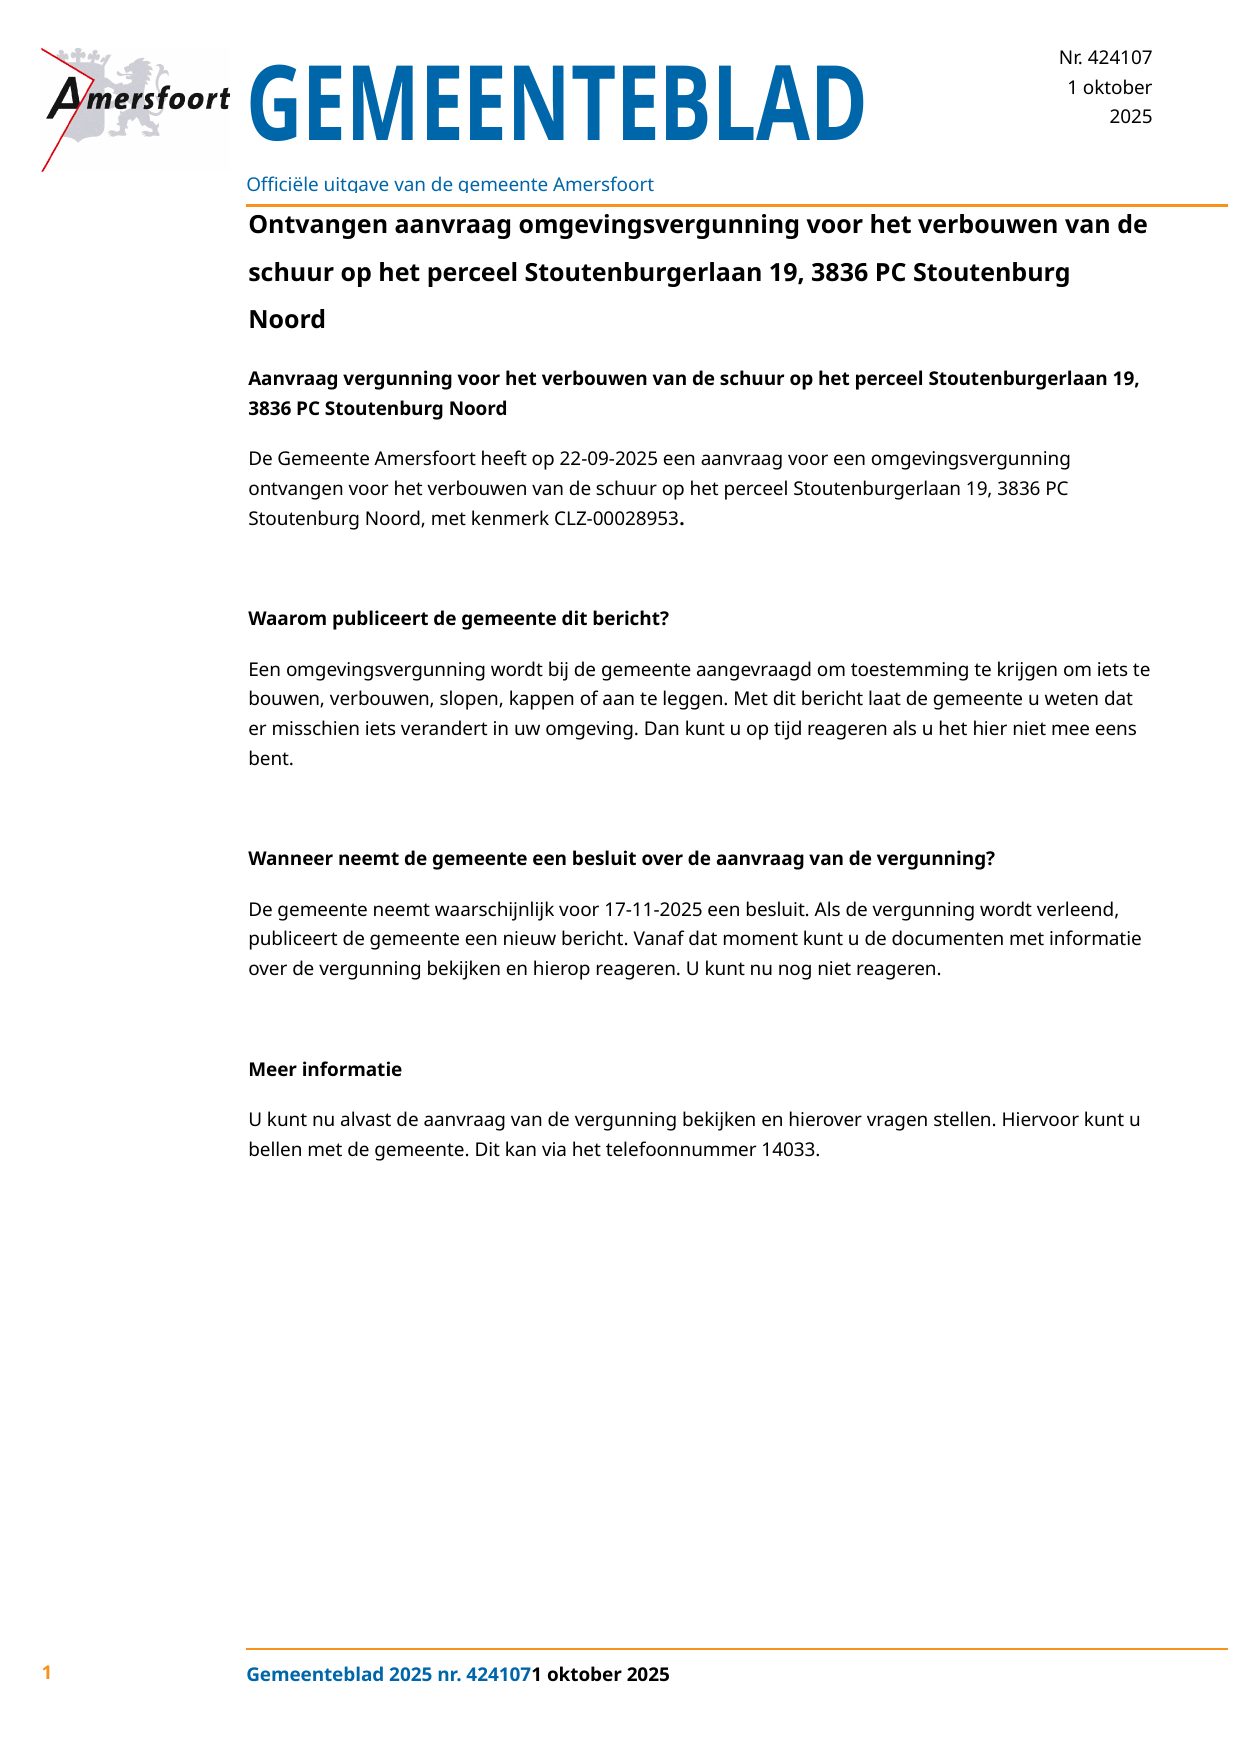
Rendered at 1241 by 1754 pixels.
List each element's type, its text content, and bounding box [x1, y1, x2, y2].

text Wanneer neemt de gemeente een besluit over de aanvraag van de vergunning? [248, 846, 1152, 871]
text Ontvangen aanvraag omgevingsvergunning voor het verbouwen van de schuur op het perceel Stoutenburgerlaan 19, 3836 PC Stoutenburg Noord [248, 207, 1152, 336]
text Meer informatie [248, 1056, 1152, 1082]
text Aanvraag vergunning voor het verbouwen van de schuur op het perceel Stoutenburgerlaan 19, 3836 PC Stoutenburg Noord [248, 366, 1152, 421]
text Waarom publiceert de gemeente dit bericht? [248, 606, 1152, 631]
picture [41, 47, 231, 172]
text De Gemeente Amersfoort heeft op 22-09-2025 een aanvraag voor een omgevingsvergunning ontvangen voor het verbouwen van de schuur op het perceel Stoutenburgerlaan 19, 3836 PC Stoutenburg Noord, met kenmerk CLZ-00028953. [248, 446, 1152, 530]
text De gemeente neemt waarschijnlijk voor 17-11-2025 een besluit. Als de vergunning wordt verleend, publiceert de gemeente een nieuw bericht. Vanaf dat moment kunt u de documenten met informatie over de vergunning bekijken en hierop reageren. U kunt nu nog niet reageren. [248, 896, 1152, 981]
text U kunt nu alvast de aanvraag van de vergunning bekijken en hierover vragen stellen. Hiervoor kunt u bellen met de gemeente. Dit kan via het telefoonnummer 14033. [248, 1106, 1152, 1162]
text Een omgevingsvergunning wordt bij de gemeente aangevraagd om toestemming te krijgen om iets te bouwen, verbouwen, slopen, kappen of aan te leggen. Met dit bericht laat de gemeente u weten dat er misschien iets verandert in uw omgeving. Dan kunt u op tijd reageren als u het hier niet mee eens bent. [248, 656, 1152, 770]
